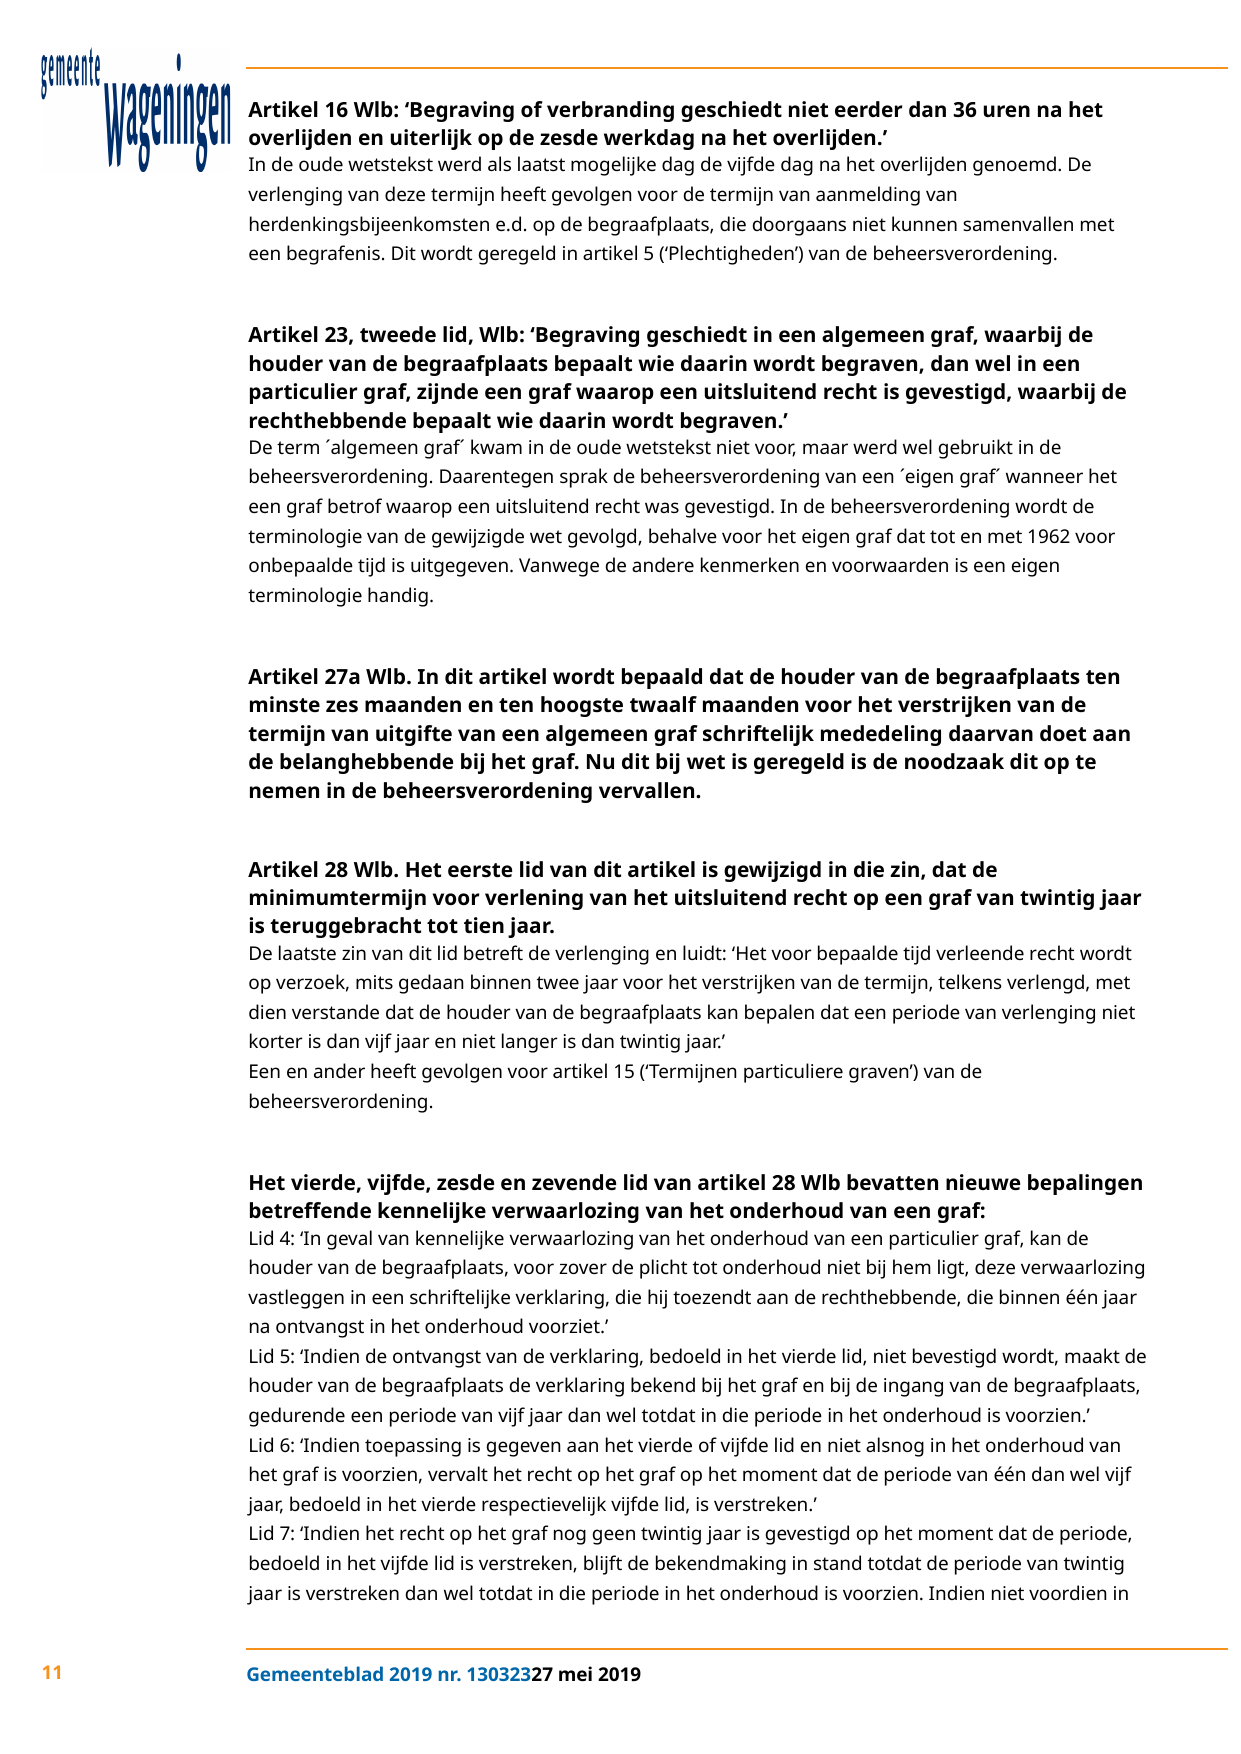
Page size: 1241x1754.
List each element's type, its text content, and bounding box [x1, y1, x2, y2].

text Artikel 16 Wlb: ‘Begraving of verbranding geschiedt niet eerder dan 36 uren na het overlijden en uiterlijk op de zesde werkdag na het overlijden.’ [248, 95, 1152, 152]
text Een en ander heeft gevolgen voor artikel 15 (‘Termijnen particuliere graven’) van de beheersverordening. [248, 1058, 1152, 1114]
text Lid 6: ‘Indien toepassing is gegeven aan het vierde of vijfde lid en niet alsnog in het onderhoud van het graf is voorzien, vervalt het recht op het graf op het moment dat de periode van één dan wel vijf jaar, bedoeld in het vierde respectievelijk vijfde lid, is verstreken.’ [248, 1432, 1152, 1517]
text In de oude wetstekst werd als laatst mogelijke dag de vijfde dag na het overlijden genoemd. De verlenging van deze termijn heeft gevolgen voor de termijn van aanmelding van herdenkingsbijeenkomsten e.d. op de begraafplaats, die doorgaans niet kunnen samenvallen met een begrafenis. Dit wordt geregeld in artikel 5 (‘Plechtigheden’) van de beheersverordening. [248, 152, 1152, 266]
text Artikel 23, tweede lid, Wlb: ‘Begraving geschiedt in een algemeen graf, waarbij de houder van de begraafplaats bepaalt wie daarin wordt begraven, dan wel in een particulier graf, zijnde een graf waarop een uitsluitend recht is gevestigd, waarbij de rechthebbende bepaalt wie daarin wordt begraven.’ [248, 320, 1152, 434]
picture [41, 47, 231, 172]
text Lid 7: ‘Indien het recht op het graf nog geen twintig jaar is gevestigd op het moment dat de periode, bedoeld in het vijfde lid is verstreken, blijft de bekendmaking in stand totdat de periode van twintig jaar is verstreken dan wel totdat in die periode in het onderhoud is voorzien. Indien niet voordien in [248, 1521, 1152, 1606]
text Lid 5: ‘Indien de ontvangst van de verklaring, bedoeld in het vierde lid, niet bevestigd wordt, maakt de houder van de begraafplaats de verklaring bekend bij het graf en bij de ingang van de begraafplaats, gedurende een periode van vijf jaar dan wel totdat in die periode in het onderhoud is voorzien.’ [248, 1343, 1152, 1428]
text De term ´algemeen graf´ kwam in de oude wetstekst niet voor, maar werd wel gebruikt in de beheersverordening. Daarentegen sprak de beheersverordening van een ´eigen graf´ wanneer het een graf betrof waarop een uitsluitend recht was gevestigd. In de beheersverordening wordt de terminologie van de gewijzigde wet gevolgd, behalve voor het eigen graf dat tot en met 1962 voor onbepaalde tijd is uitgegeven. Vanwege de andere kenmerken en voorwaarden is een eigen terminologie handig. [248, 434, 1152, 608]
text Het vierde, vijfde, zesde en zevende lid van artikel 28 Wlb bevatten nieuwe bepalingen betreffende kennelijke verwaarlozing van het onderhoud van een graf: [248, 1168, 1152, 1225]
text Artikel 27a Wlb. In dit artikel wordt bepaald dat de houder van de begraafplaats ten minste zes maanden en ten hoogste twaalf maanden voor het verstrijken van de termijn van uitgifte van een algemeen graf schriftelijk mededeling daarvan doet aan de belanghebbende bij het graf. Nu dit bij wet is geregeld is de noodzaak dit op te nemen in de beheersverordening vervallen. [248, 662, 1152, 804]
text De laatste zin van dit lid betreft de verlenging en luidt: ‘Het voor bepaalde tijd verleende recht wordt op verzoek, mits gedaan binnen twee jaar voor het verstrijken van de termijn, telkens verlengd, met dien verstande dat de houder van de begraafplaats kan bepalen dat een periode van verlenging niet korter is dan vijf jaar en niet langer is dan twintig jaar.’ [248, 940, 1152, 1054]
text Lid 4: ‘In geval van kennelijke verwaarlozing van het onderhoud van een particulier graf, kan de houder van de begraafplaats, voor zover de plicht tot onderhoud niet bij hem ligt, deze verwaarlozing vastleggen in een schriftelijke verklaring, die hij toezendt aan de rechthebbende, die binnen één jaar na ontvangst in het onderhoud voorziet.’ [248, 1225, 1152, 1339]
text Artikel 28 Wlb. Het eerste lid van dit artikel is gewijzigd in die zin, dat de minimumtermijn voor verlening van het uitsluitend recht op een graf van twintig jaar is teruggebracht tot tien jaar. [248, 855, 1152, 940]
